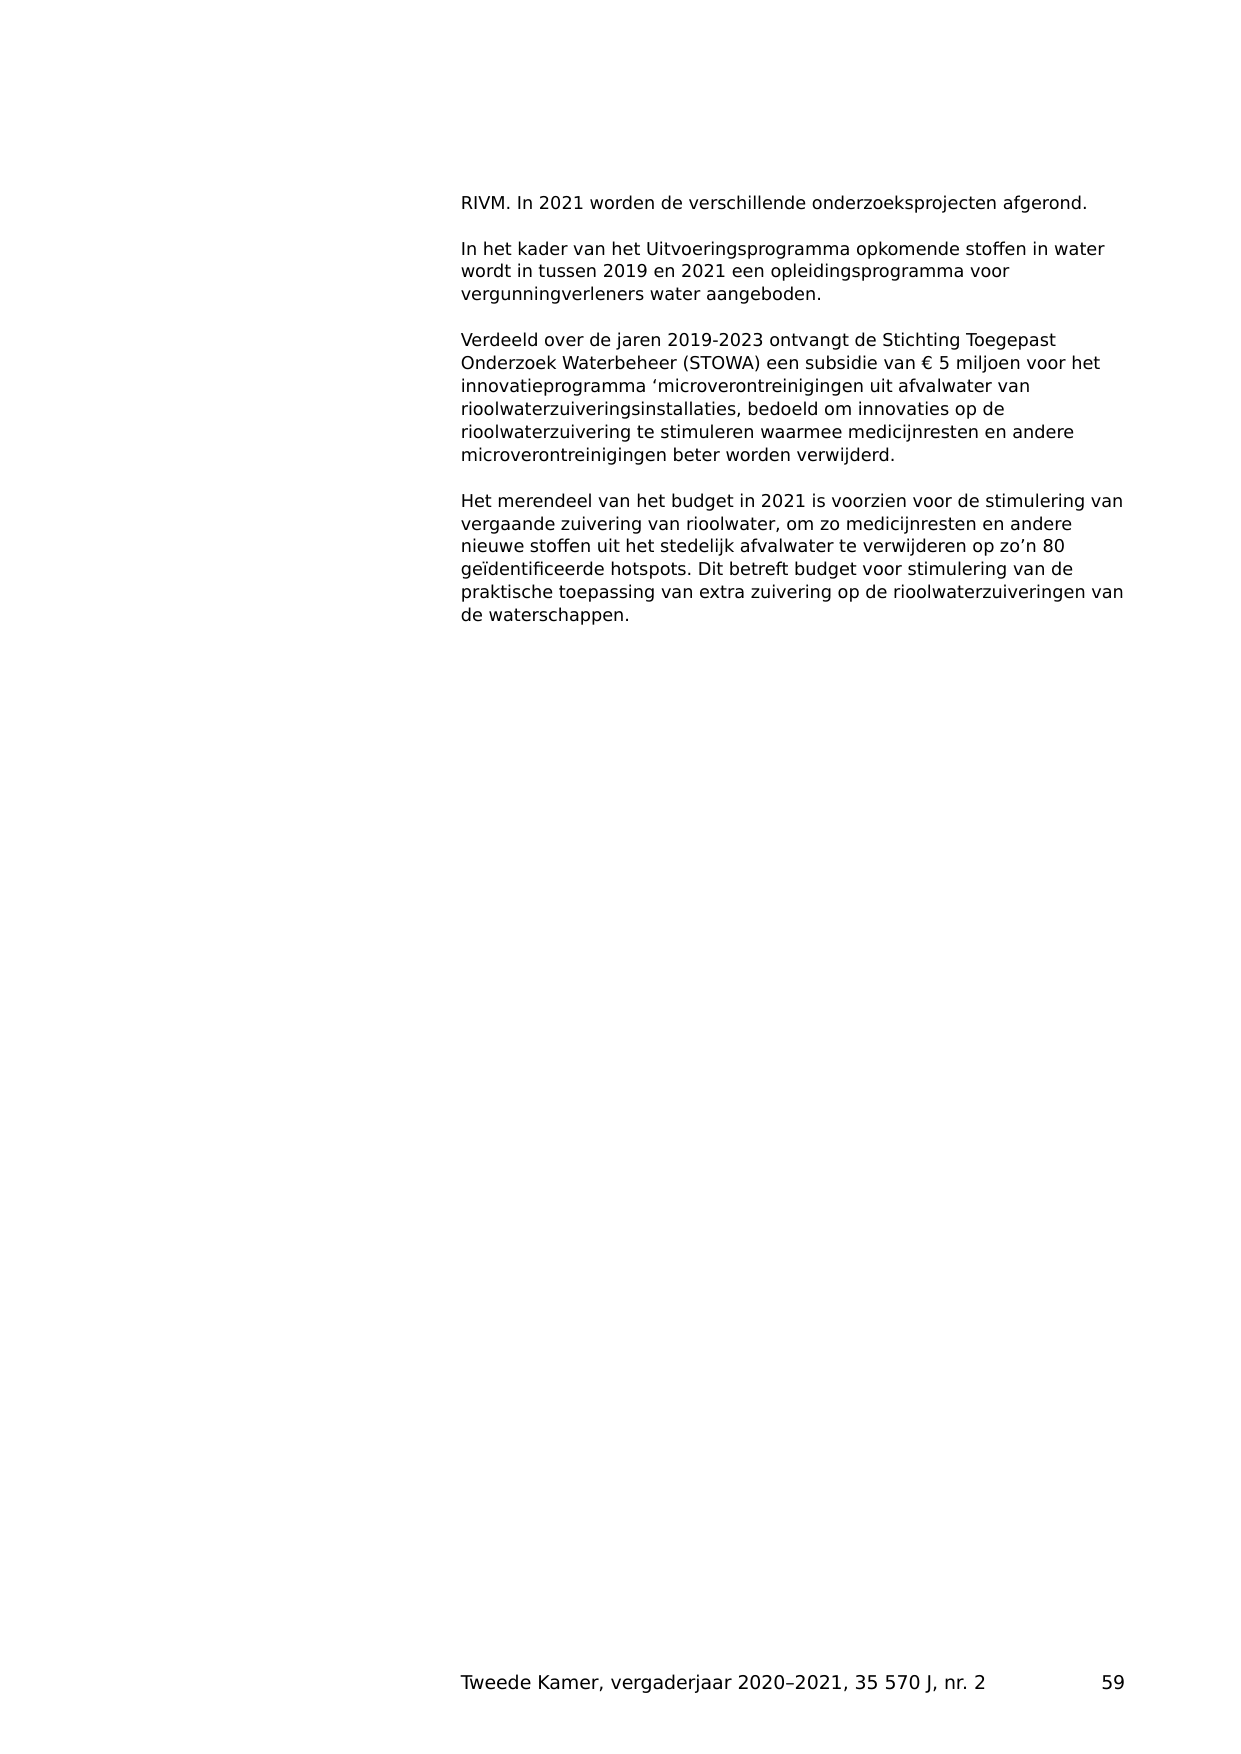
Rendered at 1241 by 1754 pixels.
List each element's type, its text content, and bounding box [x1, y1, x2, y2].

text Verdeeld over de jaren 2019-2023 ontvangt de Stichting Toegepast Onderzoek Waterbeheer (STOWA) een subsidie van € 5 miljoen voor het innovatieprogramma ‘microverontreinigingen uit afvalwater van rioolwaterzuiveringsinstallaties, bedoeld om innovaties op de rioolwaterzuivering te stimuleren waarmee medicijnresten en andere microverontreinigingen beter worden verwijderd. [461, 328, 1125, 466]
text Het merendeel van het budget in 2021 is voorzien voor de stimulering van vergaande zuivering van rioolwater, om zo medicijnresten en andere nieuwe stoffen uit het stedelijk afvalwater te verwijderen op zo’n 80 geïdentificeerde hotspots. Dit betreft budget voor stimulering van de praktische toepassing van extra zuivering op de rioolwaterzuiveringen van de waterschappen. [461, 489, 1125, 626]
text RIVM. In 2021 worden de verschillende onderzoeksprojecten afgerond. [461, 191, 1125, 214]
text In het kader van het Uitvoeringsprogramma opkomende stoffen in water wordt in tussen 2019 en 2021 een opleidingsprogramma voor vergunningverleners water aangeboden. [461, 237, 1125, 305]
